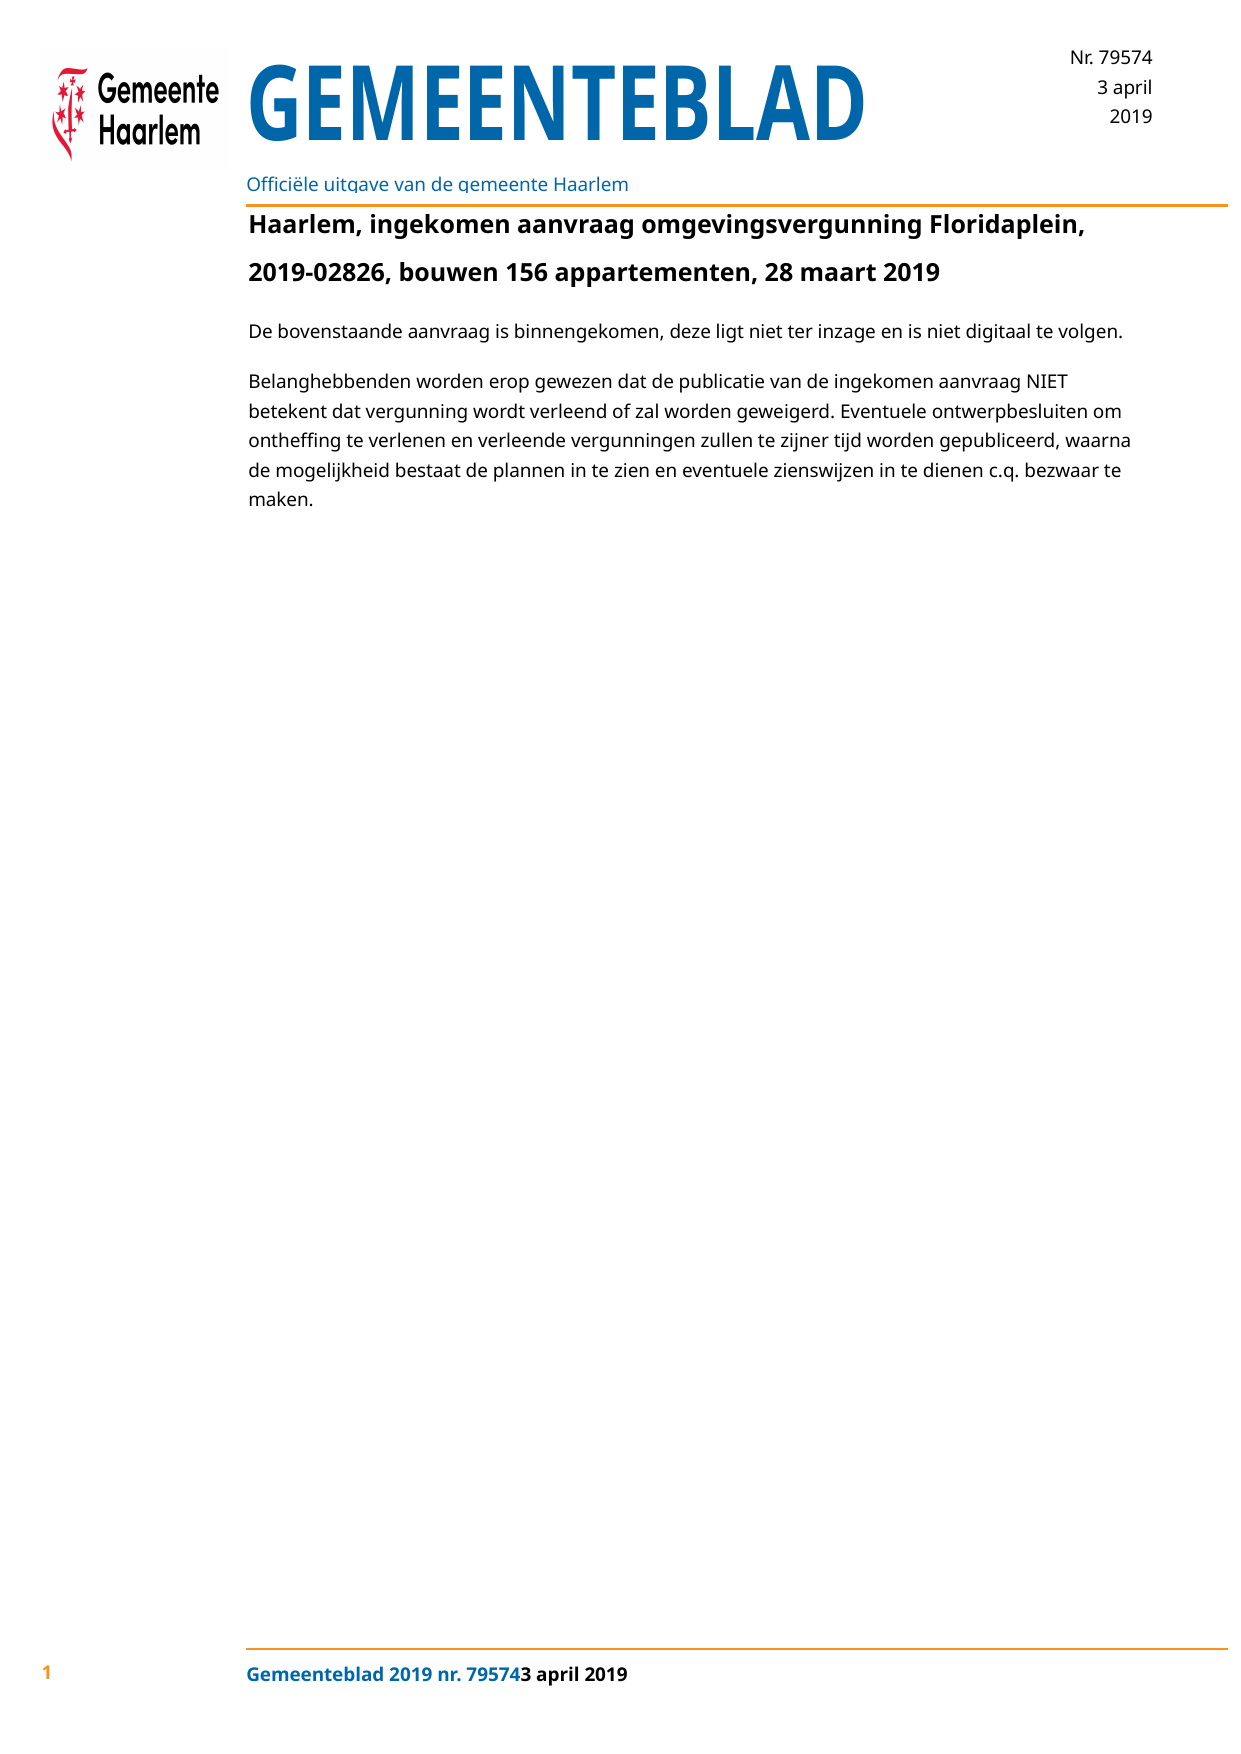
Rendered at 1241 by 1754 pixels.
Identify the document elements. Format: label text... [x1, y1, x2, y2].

text Belanghebbenden worden erop gewezen dat de publicatie van de ingekomen aanvraag NIET betekent dat vergunning wordt verleend of zal worden geweigerd. Eventuele ontwerpbesluiten om ontheffing te verlenen en verleende vergunningen zullen te zijner tijd worden gepubliceerd, waarna de mogelijkheid bestaat de plannen in te zien en eventuele zienswijzen in te dienen c.q. bezwaar te maken. [248, 368, 1152, 512]
text De bovenstaande aanvraag is binnengekomen, deze ligt niet ter inzage en is niet digitaal te volgen. [248, 318, 1152, 344]
picture [41, 47, 231, 172]
text Haarlem, ingekomen aanvraag omgevingsvergunning Floridaplein, 2019-02826, bouwen 156 appartementen, 28 maart 2019 [248, 207, 1152, 288]
